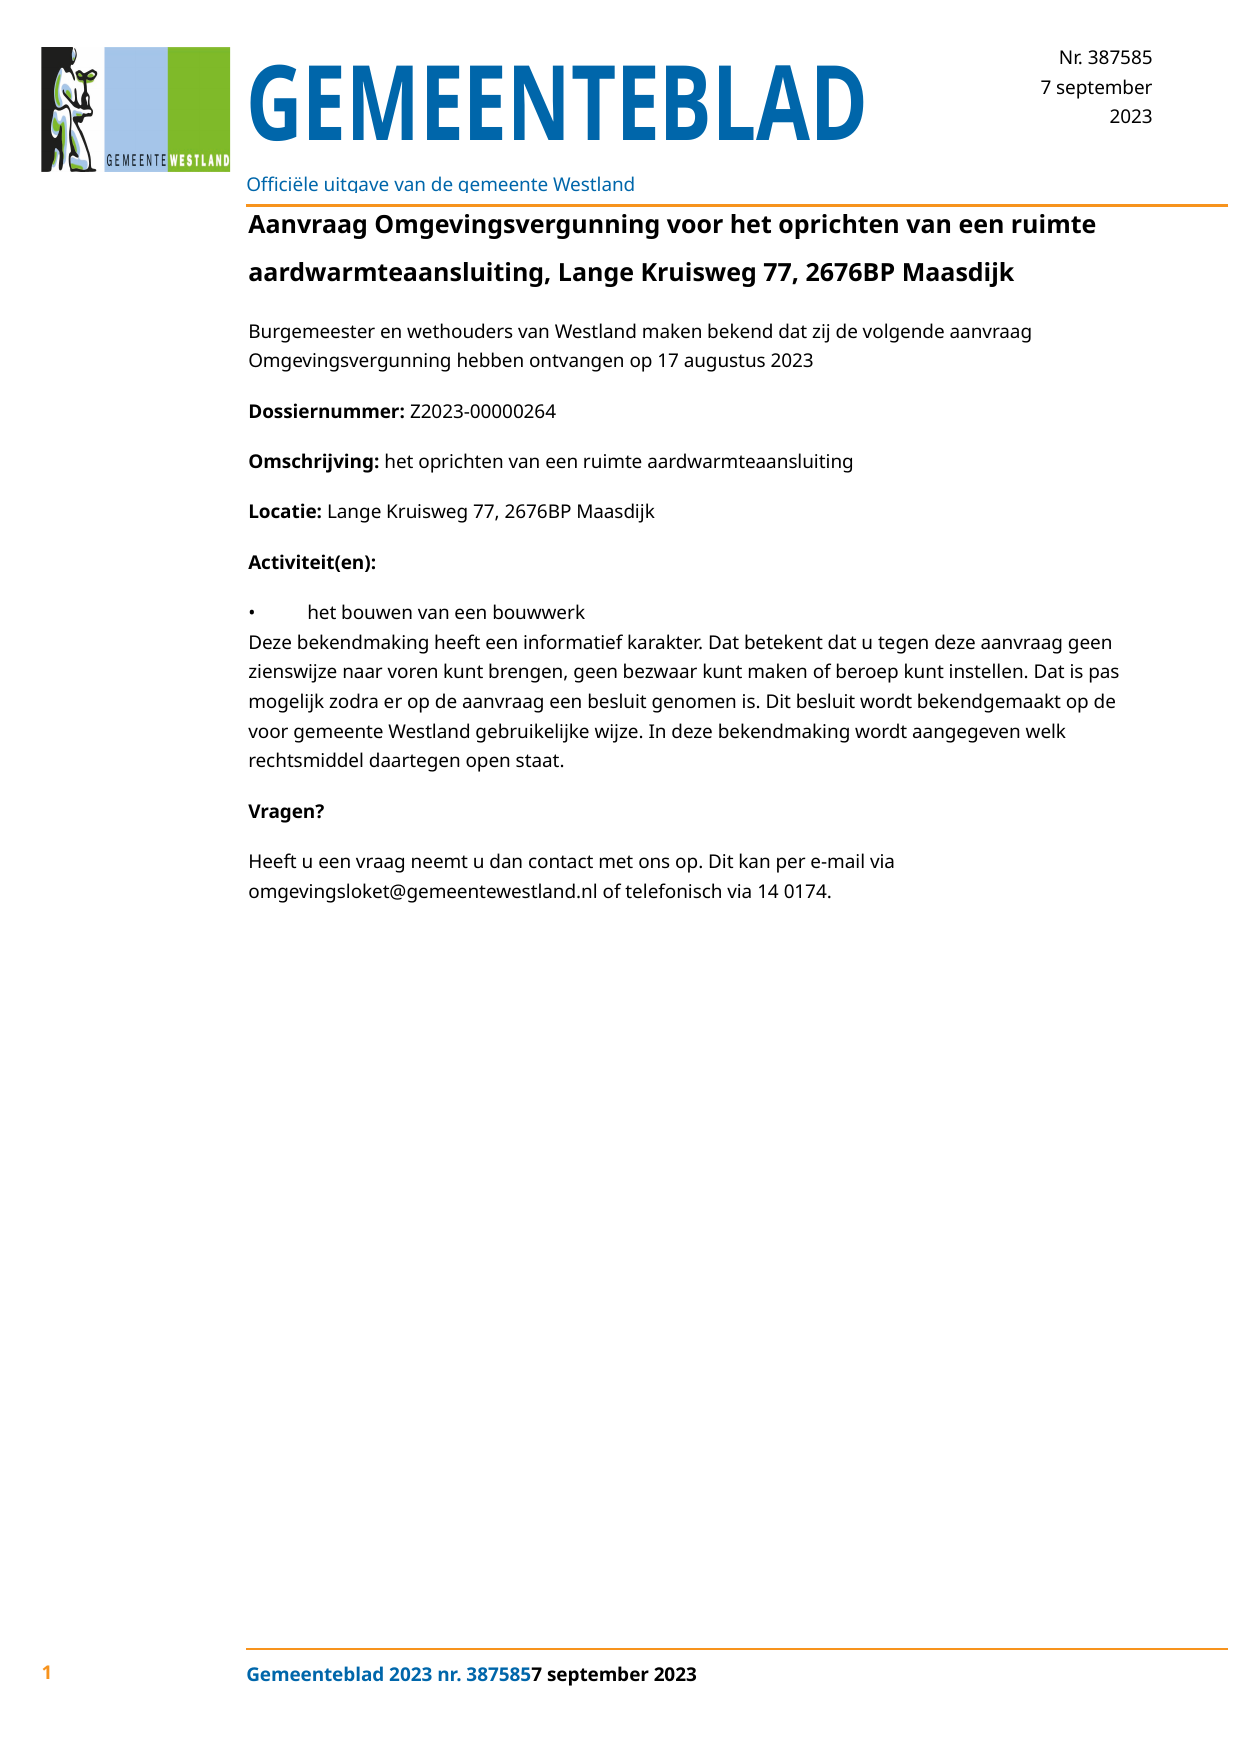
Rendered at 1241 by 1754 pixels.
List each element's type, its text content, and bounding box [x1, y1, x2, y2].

list het bouwen van een bouwwerk [248, 599, 1152, 625]
text Vragen? [248, 798, 1152, 824]
text Activiteit(en): [248, 549, 1152, 575]
text Locatie: Lange Kruisweg 77, 2676BP Maasdijk [248, 499, 1152, 524]
picture [41, 47, 231, 172]
text Dossiernummer: Z2023-00000264 [248, 398, 1152, 424]
text Heeft u een vraag neemt u dan contact met ons op. Dit kan per e-mail via omgevingsloket@gemeentewestland.nl of telefonisch via 14 0174. [248, 848, 1152, 904]
text Aanvraag Omgevingsvergunning voor het oprichten van een ruimte aardwarmteaansluiting, Lange Kruisweg 77, 2676BP Maasdijk [248, 207, 1152, 288]
text Burgemeester en wethouders van Westland maken bekend dat zij de volgende aanvraag Omgevingsvergunning hebben ontvangen op 17 augustus 2023 [248, 318, 1152, 373]
text Omschrijving: het oprichten van een ruimte aardwarmteaansluiting [248, 448, 1152, 474]
text Deze bekendmaking heeft een informatief karakter. Dat betekent dat u tegen deze aanvraag geen zienswijze naar voren kunt brengen, geen bezwaar kunt maken of beroep kunt instellen. Dat is pas mogelijk zodra er op de aanvraag een besluit genomen is. Dit besluit wordt bekendgemaakt op de voor gemeente Westland gebruikelijke wijze. In deze bekendmaking wordt aangegeven welk rechtsmiddel daartegen open staat. [248, 629, 1152, 773]
